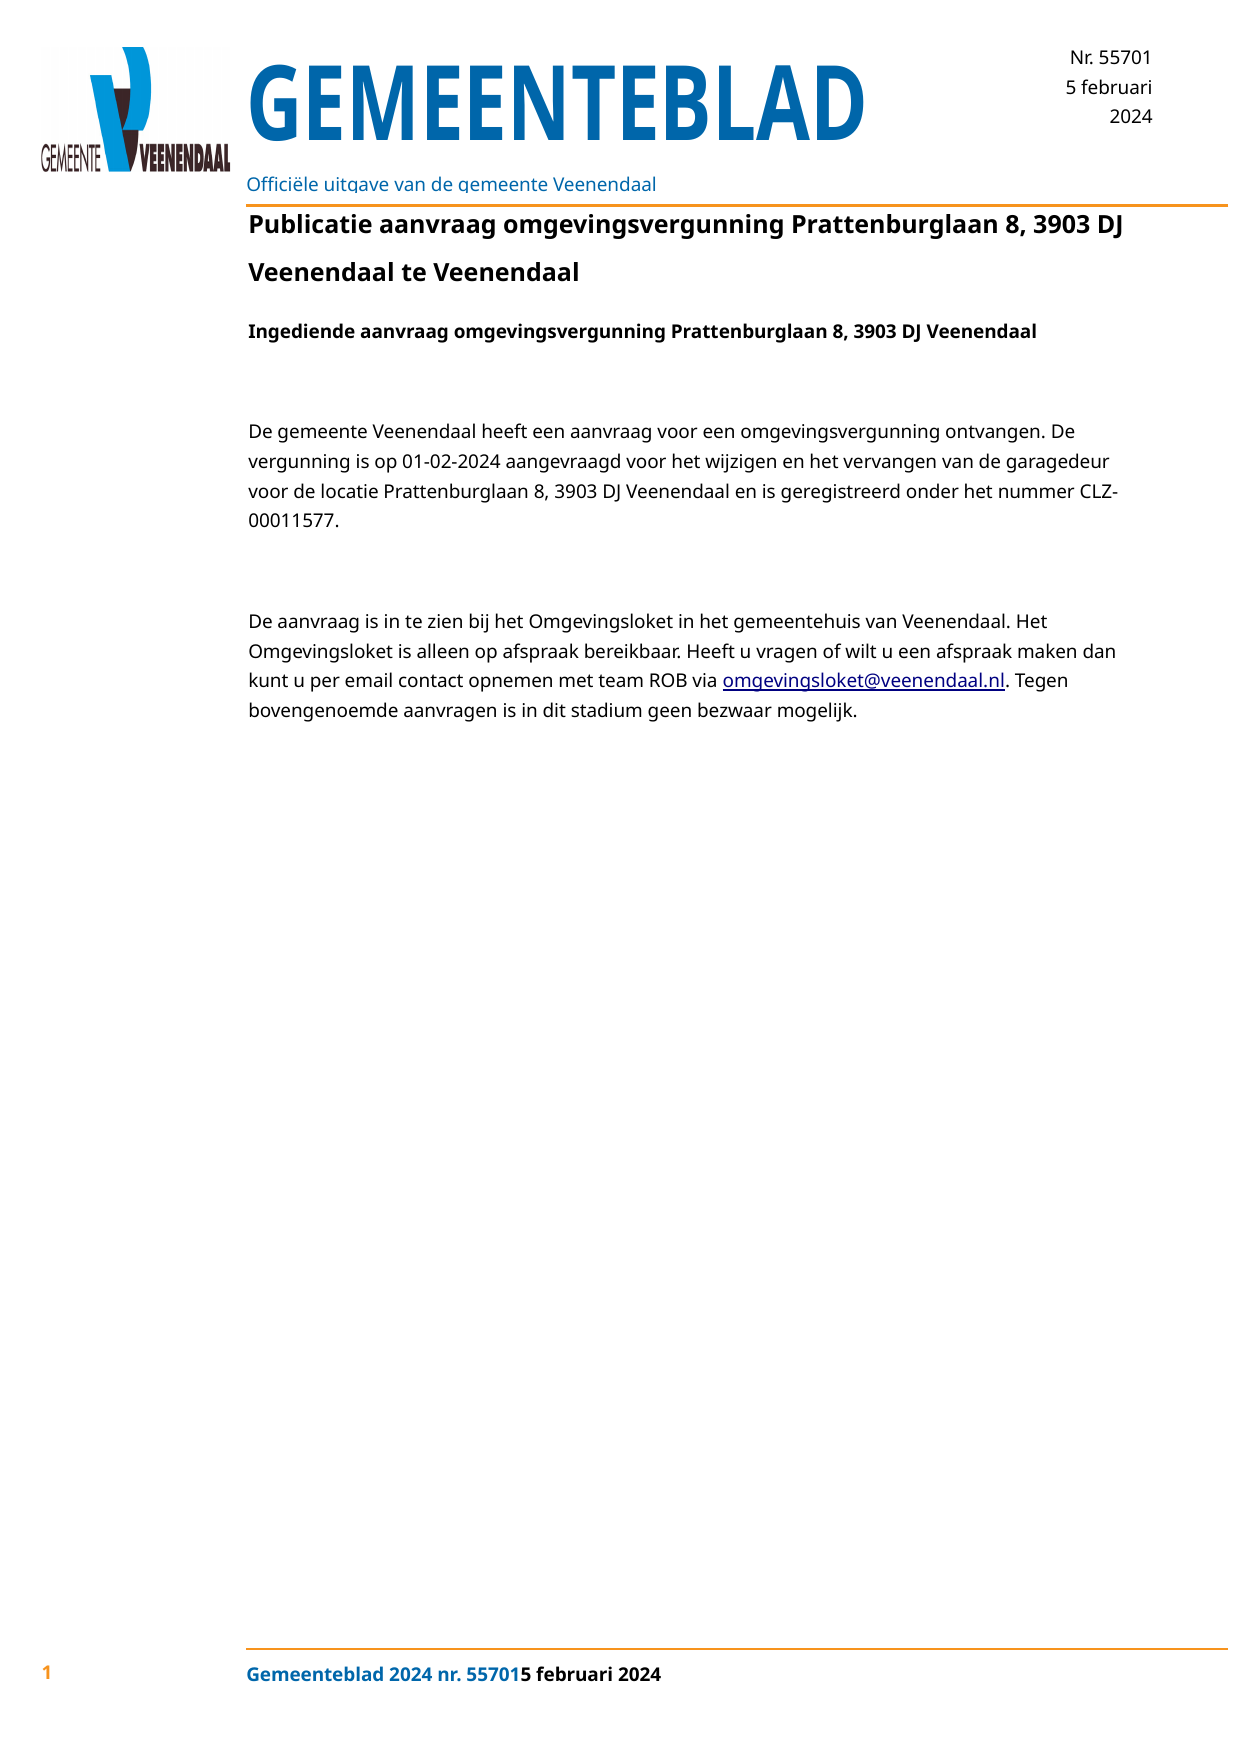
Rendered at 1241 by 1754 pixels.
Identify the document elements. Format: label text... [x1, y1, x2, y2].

text De aanvraag is in te zien bij het Omgevingsloket in het gemeentehuis van Veenendaal. Het Omgevingsloket is alleen op afspraak bereikbaar. Heeft u vragen of wilt u een afspraak maken dan kunt u per email contact opnemen met team ROB via omgevingsloket@veenendaal.nl. Tegen bovengenoemde aanvragen is in dit stadium geen bezwaar mogelijk. [248, 608, 1152, 723]
picture [123, 47, 231, 172]
text De gemeente Veenendaal heeft een aanvraag voor een omgevingsvergunning ontvangen. De vergunning is op 01-02-2024 aangevraagd voor het wijzigen en het vervangen van de garagedeur voor de locatie Prattenburglaan 8, 3903 DJ Veenendaal en is geregistreerd onder het nummer CLZ-00011577. [248, 419, 1152, 533]
text Ingediende aanvraag omgevingsvergunning Prattenburglaan 8, 3903 DJ Veenendaal [248, 318, 1152, 344]
picture [41, 47, 130, 172]
text Publicatie aanvraag omgevingsvergunning Prattenburglaan 8, 3903 DJ Veenendaal te Veenendaal [248, 207, 1152, 288]
